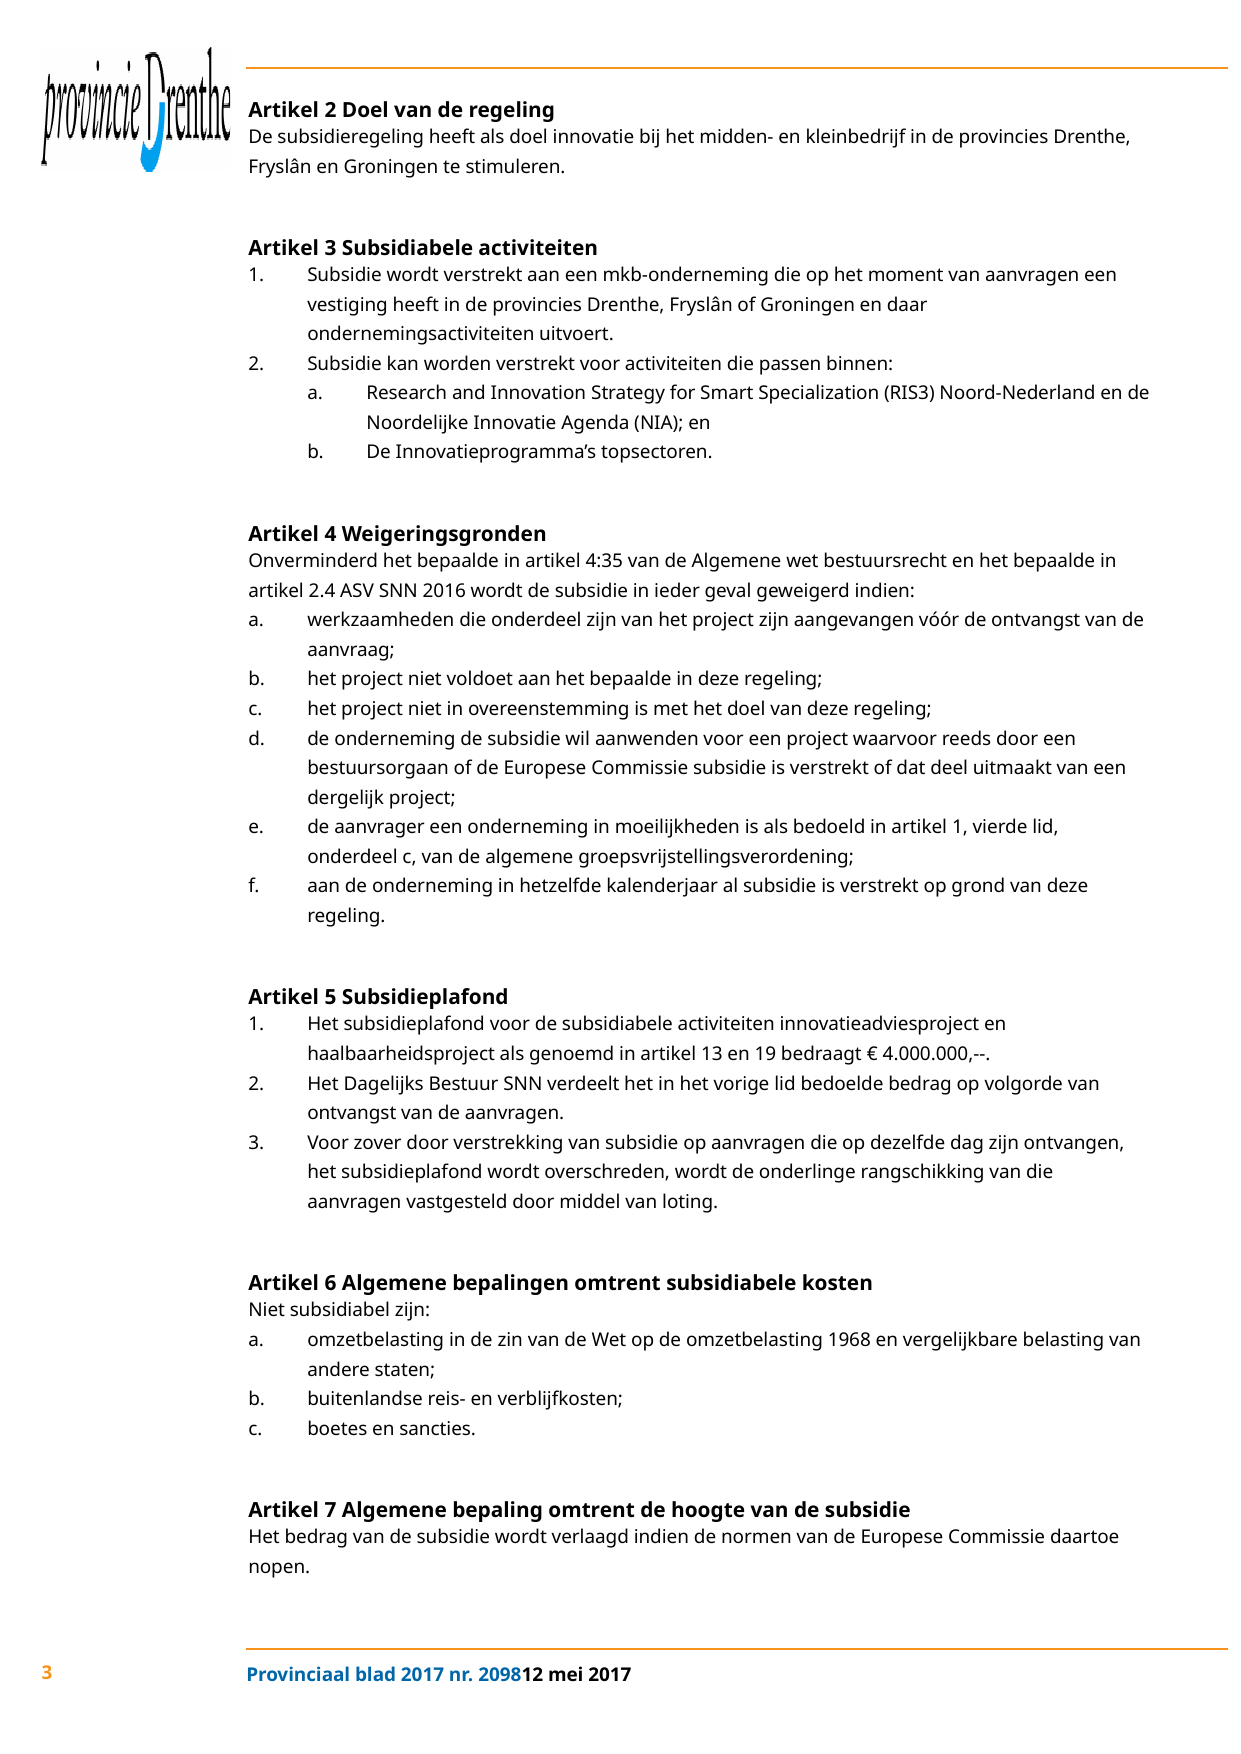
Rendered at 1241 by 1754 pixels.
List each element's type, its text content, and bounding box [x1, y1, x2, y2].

text Artikel 5 Subsidieplafond [248, 982, 1152, 1011]
list het project niet voldoet aan het bepaalde in deze regeling; [248, 666, 1152, 691]
list Research and Innovation Strategy for Smart Specialization (RIS3) Noord-Nederland en de Noordelijke Innovatie Agenda (NIA); en [307, 379, 1152, 435]
picture [41, 47, 231, 172]
list Het subsidieplafond voor de subsidiabele activiteiten innovatieadviesproject en haalbaarheidsproject als genoemd in artikel 13 en 19 bedraagt € 4.000.000,--. [248, 1011, 1152, 1066]
text Artikel 2 Doel van de regeling [248, 95, 1152, 123]
list Subsidie wordt verstrekt aan een mkb-onderneming die op het moment van aanvragen een vestiging heeft in de provincies Drenthe, Fryslân of Groningen en daar ondernemingsactiviteiten uitvoert. [248, 261, 1152, 346]
list de aanvrager een onderneming in moeilijkheden is als bedoeld in artikel 1, vierde lid, onderdeel c, van de algemene groepsvrijstellingsverordening; [248, 813, 1152, 869]
text Onverminderd het bepaalde in artikel 4:35 van de Algemene wet bestuursrecht en het bepaalde in artikel 2.4 ASV SNN 2016 wordt de subsidie in ieder geval geweigerd indien: [248, 547, 1152, 602]
list boetes en sancties. [248, 1415, 1152, 1441]
text Artikel 7 Algemene bepaling omtrent de hoogte van de subsidie [248, 1495, 1152, 1523]
list Voor zover door verstrekking van subsidie op aanvragen die op dezelfde dag zijn ontvangen, het subsidieplafond wordt overschreden, wordt de onderlinge rangschikking van die aanvragen vastgesteld door middel van loting. [248, 1129, 1152, 1214]
text De subsidieregeling heeft als doel innovatie bij het midden- en kleinbedrijf in de provincies Drenthe, Fryslân en Groningen te stimuleren. [248, 123, 1152, 178]
text Het bedrag van de subsidie wordt verlaagd indien de normen van de Europese Commissie daartoe nopen. [248, 1523, 1152, 1579]
text Artikel 3 Subsidiabele activiteiten [248, 233, 1152, 261]
text Artikel 6 Algemene bepalingen omtrent subsidiabele kosten [248, 1268, 1152, 1297]
text Niet subsidiabel zijn: [248, 1297, 1152, 1322]
list buitenlandse reis- en verblijfkosten; [248, 1385, 1152, 1411]
text Artikel 4 Weigeringsgronden [248, 519, 1152, 547]
list de onderneming de subsidie wil aanwenden voor een project waarvoor reeds door een bestuursorgaan of de Europese Commissie subsidie is verstrekt of dat deel uitmaakt van een dergelijk project; [248, 725, 1152, 809]
list Het Dagelijks Bestuur SNN verdeelt het in het vorige lid bedoelde bedrag op volgorde van ontvangst van de aanvragen. [248, 1070, 1152, 1125]
list omzetbelasting in de zin van de Wet op de omzetbelasting 1968 en vergelijkbare belasting van andere staten; [248, 1326, 1152, 1381]
list De Innovatieprogramma’s topsectoren. [307, 439, 1152, 464]
list het project niet in overeenstemming is met het doel van deze regeling; [248, 695, 1152, 721]
list werkzaamheden die onderdeel zijn van het project zijn aangevangen vóór de ontvangst van de aanvraag; [248, 606, 1152, 662]
list Subsidie kan worden verstrekt voor activiteiten die passen binnen: [248, 350, 1152, 376]
list aan de onderneming in hetzelfde kalenderjaar al subsidie is verstrekt op grond van deze regeling. [248, 873, 1152, 928]
